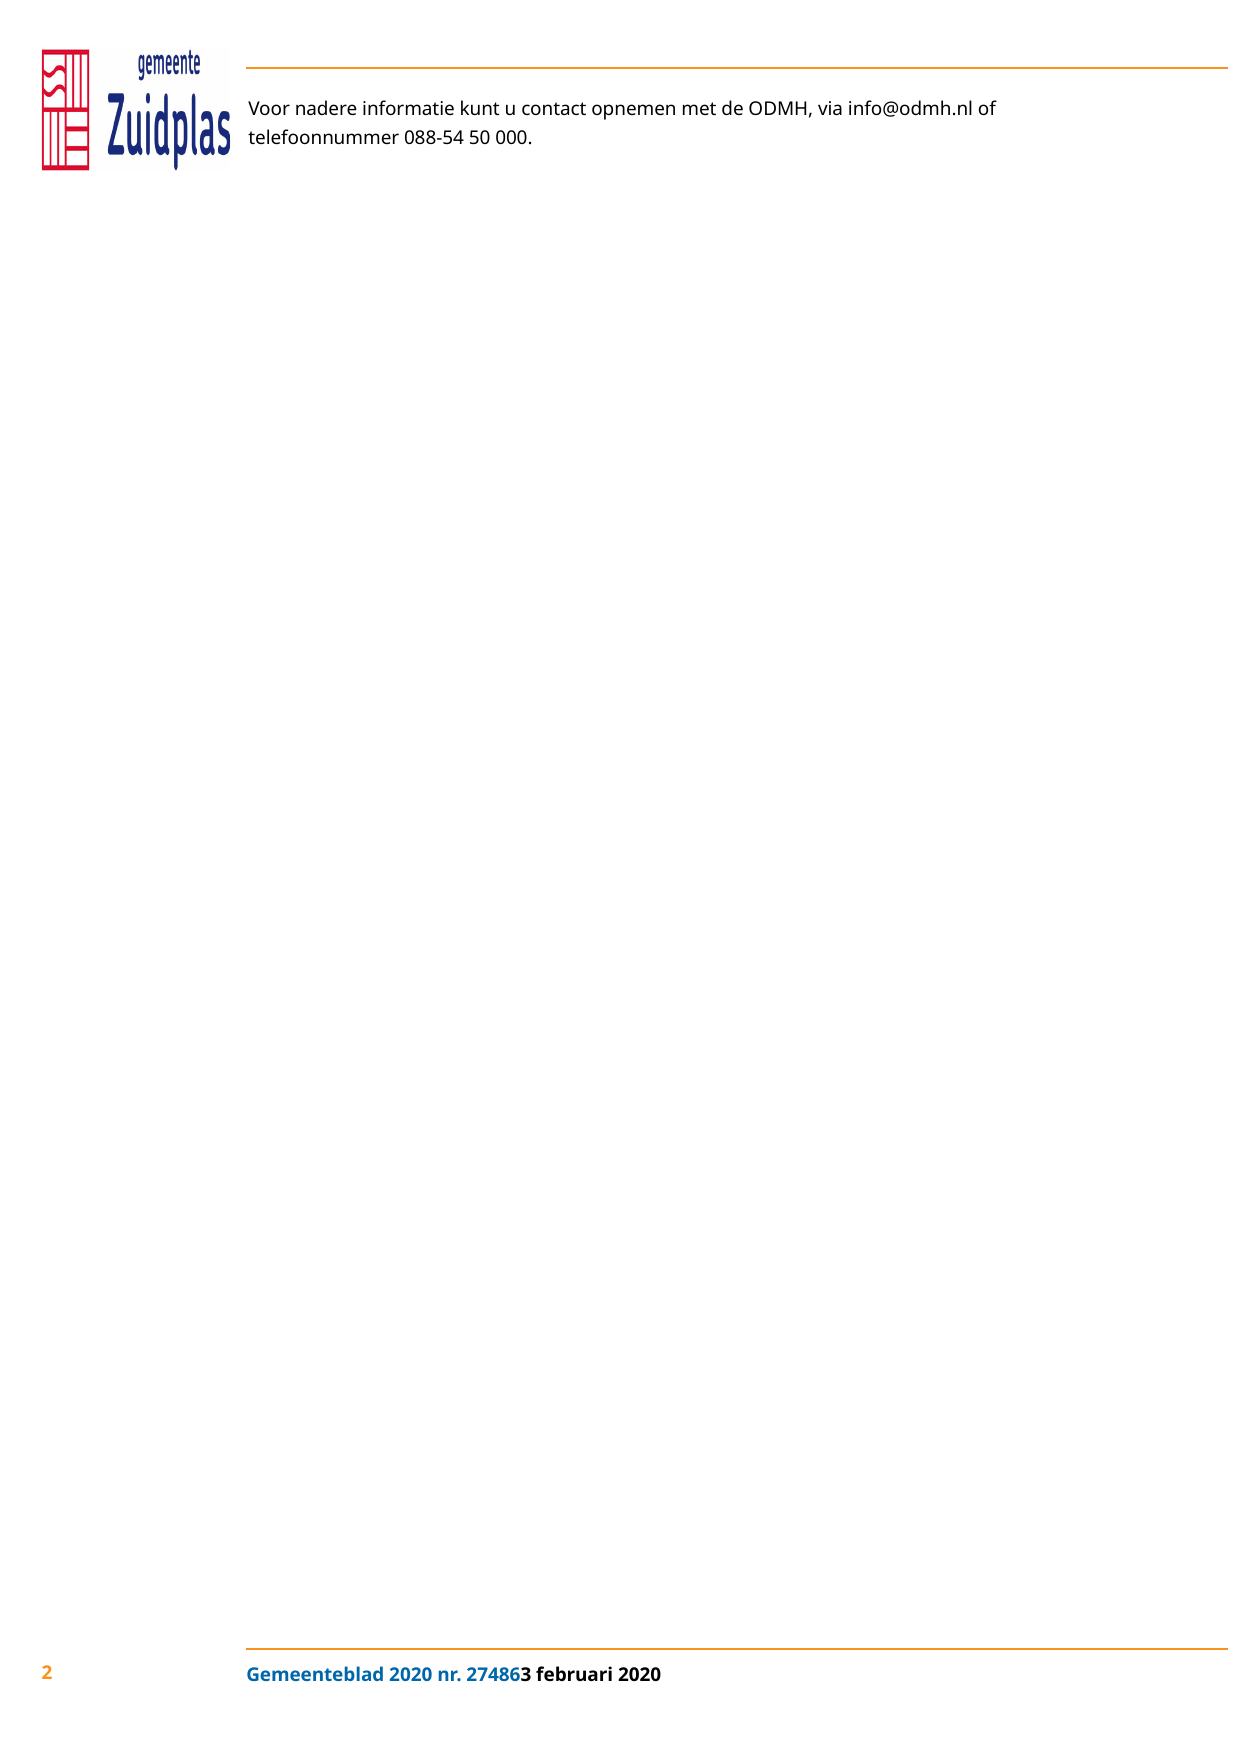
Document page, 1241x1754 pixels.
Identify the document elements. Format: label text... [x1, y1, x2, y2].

text Voor nadere informatie kunt u contact opnemen met de ODMH, via info@odmh.nl of telefoonnummer 088-54 50 000. [248, 95, 1152, 150]
picture [41, 47, 231, 172]
